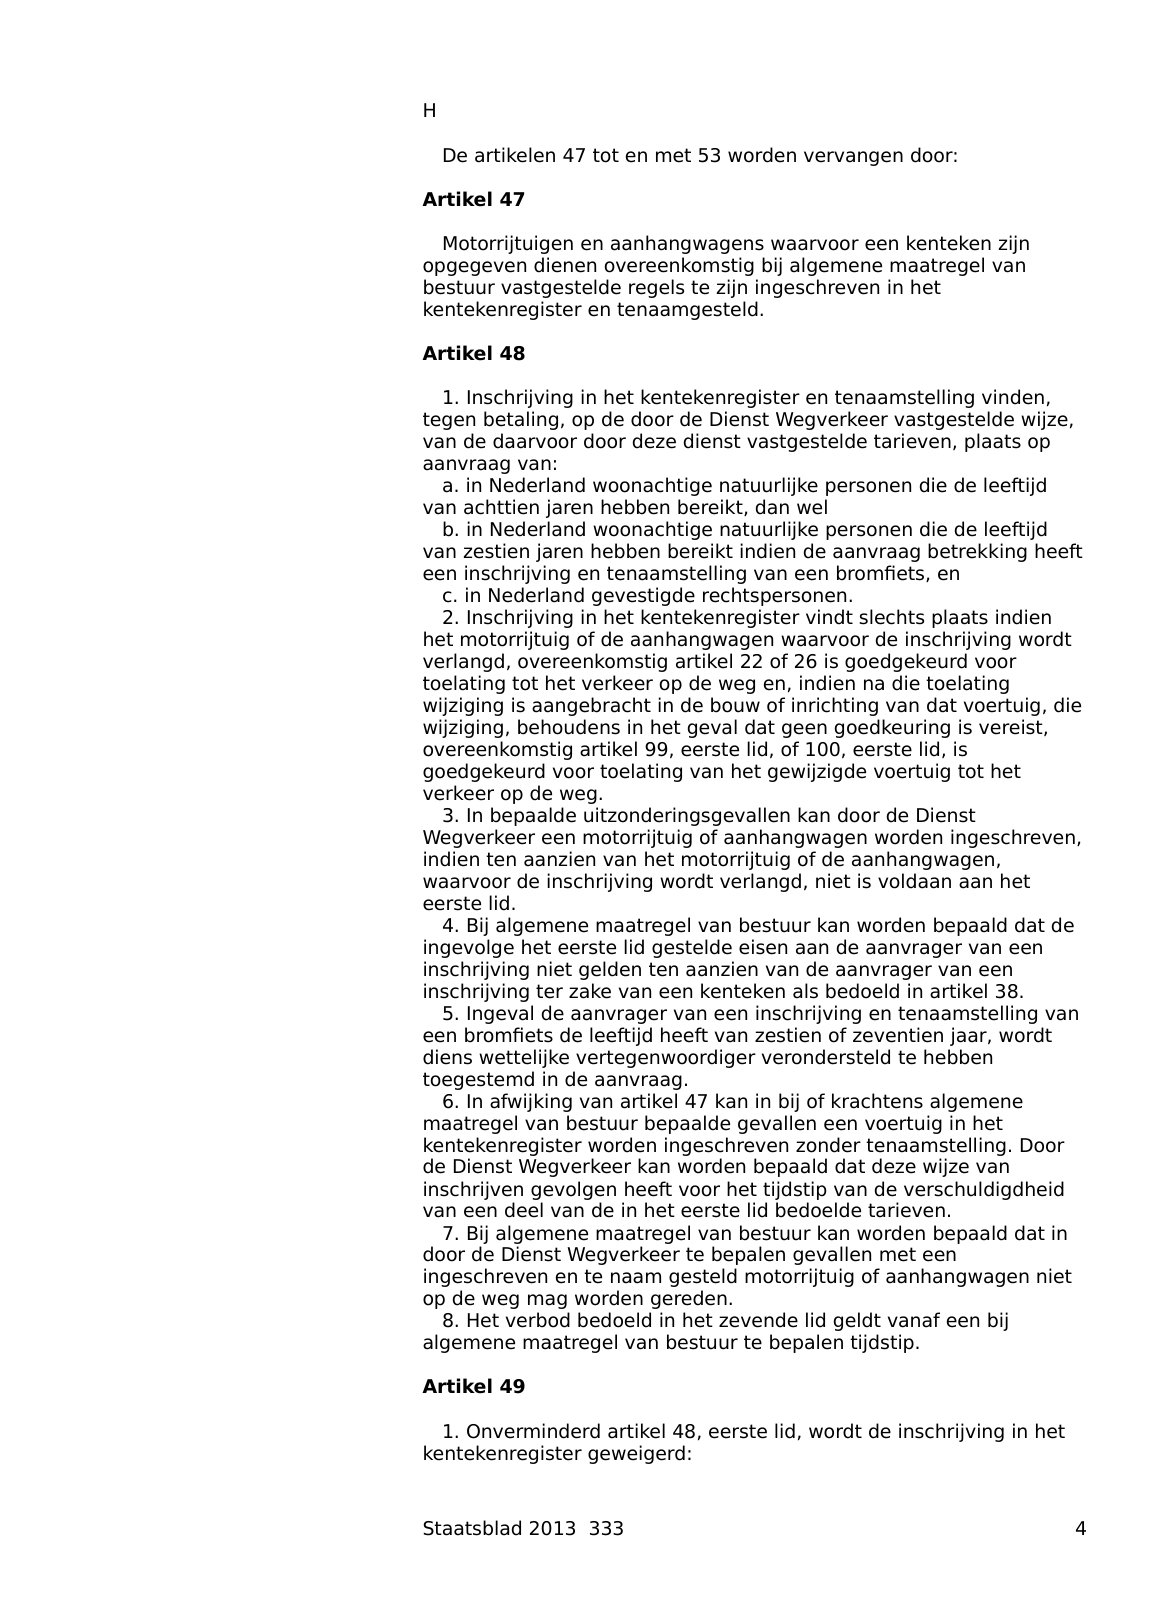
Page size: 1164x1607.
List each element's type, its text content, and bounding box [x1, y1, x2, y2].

text 6. In afwijking van artikel 47 kan in bij of krachtens algemene maatregel van bestuur bepaalde gevallen een voertuig in het kentekenregister worden ingeschreven zonder tenaamstelling. Door de Dienst Wegverkeer kan worden bepaald dat deze wijze van inschrijven gevolgen heeft voor het tijdstip van de verschuldigdheid van een deel van de in het eerste lid bedoelde tarieven. [422, 1091, 1087, 1222]
text 1. Onverminderd artikel 48, eerste lid, wordt de inschrijving in het kentekenregister geweigerd: [422, 1421, 1087, 1464]
subtitle Artikel 49 [422, 1376, 1087, 1398]
text b. in Nederland woonachtige natuurlijke personen die de leeftijd van zestien jaren hebben bereikt indien de aanvraag betrekking heeft een inschrijving en tenaamstelling van een bromfiets, en [422, 519, 1087, 585]
text De artikelen 47 tot en met 53 worden vervangen door: [422, 144, 1087, 167]
text a. in Nederland woonachtige natuurlijke personen die de leeftijd van achttien jaren hebben bereikt, dan wel [422, 475, 1087, 519]
text Motorrijtuigen en aanhangwagens waarvoor een kenteken zijn opgegeven dienen overeenkomstig bij algemene maatregel van bestuur vastgestelde regels te zijn ingeschreven in het kentekenregister en tenaamgesteld. [422, 233, 1087, 321]
text 8. Het verbod bedoeld in het zevende lid geldt vanaf een bij algemene maatregel van bestuur te bepalen tijdstip. [422, 1310, 1087, 1354]
text 1. Inschrijving in het kentekenregister en tenaamstelling vinden, tegen betaling, op de door de Dienst Wegverkeer vastgestelde wijze, van de daarvoor door deze dienst vastgestelde tarieven, plaats op aanvraag van: [422, 387, 1087, 475]
text 3. In bepaalde uitzonderingsgevallen kan door de Dienst Wegverkeer een motorrijtuig of aanhangwagen worden ingeschreven, indien ten aanzien van het motorrijtuig of de aanhangwagen, waarvoor de inschrijving wordt verlangd, niet is voldaan aan het eerste lid. [422, 805, 1087, 915]
subtitle Artikel 47 [422, 189, 1087, 211]
text 5. Ingeval de aanvrager van een inschrijving en tenaamstelling van een bromfiets de leeftijd heeft van zestien of zeventien jaar, wordt diens wettelijke vertegenwoordiger verondersteld te hebben toegestemd in de aanvraag. [422, 1003, 1087, 1091]
text 7. Bij algemene maatregel van bestuur kan worden bepaald dat in door de Dienst Wegverkeer te bepalen gevallen met een ingeschreven en te naam gesteld motorrijtuig of aanhangwagen niet op de weg mag worden gereden. [422, 1222, 1087, 1310]
text c. in Nederland gevestigde rechtspersonen. [422, 585, 1087, 607]
text 4. Bij algemene maatregel van bestuur kan worden bepaald dat de ingevolge het eerste lid gestelde eisen aan de aanvrager van een inschrijving niet gelden ten aanzien van de aanvrager van een inschrijving ter zake van een kenteken als bedoeld in artikel 38. [422, 915, 1087, 1003]
subtitle Artikel 48 [422, 343, 1087, 365]
text 2. Inschrijving in het kentekenregister vindt slechts plaats indien het motorrijtuig of de aanhangwagen waarvoor de inschrijving wordt verlangd, overeenkomstig artikel 22 of 26 is goedgekeurd voor toelating tot het verkeer op de weg en, indien na die toelating wijziging is aangebracht in de bouw of inrichting van dat voertuig, die wijziging, behoudens in het geval dat geen goedkeuring is vereist, overeenkomstig artikel 99, eerste lid, of 100, eerste lid, is goedgekeurd voor toelating van het gewijzigde voertuig tot het verkeer op de weg. [422, 607, 1087, 805]
text H [422, 100, 1087, 122]
